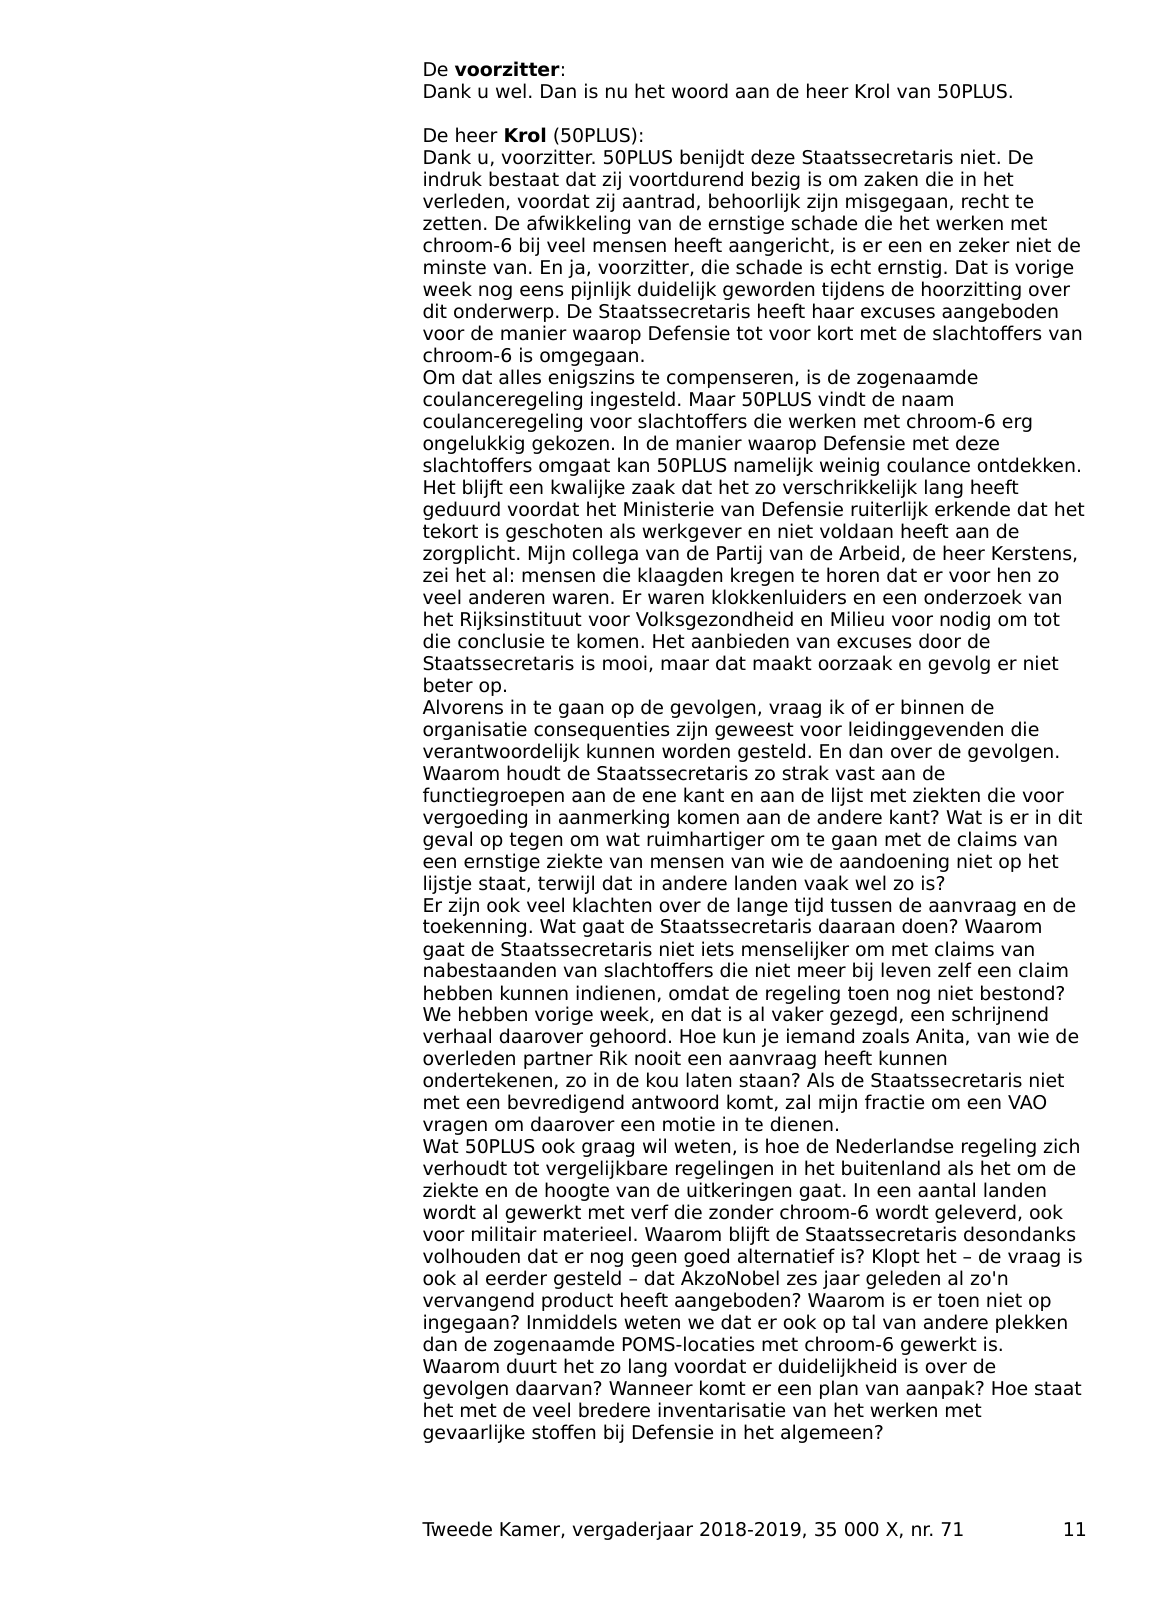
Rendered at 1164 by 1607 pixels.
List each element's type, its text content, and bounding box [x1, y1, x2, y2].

text De heer Krol (50PLUS): [422, 125, 1087, 147]
text Dank u wel. Dan is nu het woord aan de heer Krol van 50PLUS. [422, 81, 1087, 103]
text De voorzitter: [422, 59, 1087, 81]
text Dank u, voorzitter. 50PLUS benijdt deze Staatssecretaris niet. De indruk bestaat dat zij voortdurend bezig is om zaken die in het verleden, voordat zij aantrad, behoorlijk zijn misgegaan, recht te zetten. De afwikkeling van de ernstige schade die het werken met chroom-6 bij veel mensen heeft aangericht, is er een en zeker niet de minste van. En ja, voorzitter, die schade is echt ernstig. Dat is vorige week nog eens pijnlijk duidelijk geworden tijdens de hoorzitting over dit onderwerp. De Staatssecretaris heeft haar excuses aangeboden voor de manier waarop Defensie tot voor kort met de slachtoffers van chroom-6 is omgegaan. [422, 147, 1087, 367]
text Wat 50PLUS ook graag wil weten, is hoe de Nederlandse regeling zich verhoudt tot vergelijkbare regelingen in het buitenland als het om de ziekte en de hoogte van de uitkeringen gaat. In een aantal landen wordt al gewerkt met verf die zonder chroom-6 wordt geleverd, ook voor militair materieel. Waarom blijft de Staatssecretaris desondanks volhouden dat er nog geen goed alternatief is? Klopt het – de vraag is ook al eerder gesteld – dat AkzoNobel zes jaar geleden al zo'n vervangend product heeft aangeboden? Waarom is er toen niet op ingegaan? Inmiddels weten we dat er ook op tal van andere plekken dan de zogenaamde POMS-locaties met chroom-6 gewerkt is. Waarom duurt het zo lang voordat er duidelijkheid is over de gevolgen daarvan? Wanneer komt er een plan van aanpak? Hoe staat het met de veel bredere inventarisatie van het werken met gevaarlijke stoffen bij Defensie in het algemeen? [422, 1136, 1087, 1444]
text Alvorens in te gaan op de gevolgen, vraag ik of er binnen de organisatie consequenties zijn geweest voor leidinggevenden die verantwoordelijk kunnen worden gesteld. En dan over de gevolgen. Waarom houdt de Staatssecretaris zo strak vast aan de functiegroepen aan de ene kant en aan de lijst met ziekten die voor vergoeding in aanmerking komen aan de andere kant? Wat is er in dit geval op tegen om wat ruimhartiger om te gaan met de claims van een ernstige ziekte van mensen van wie de aandoening niet op het lijstje staat, terwijl dat in andere landen vaak wel zo is? [422, 697, 1087, 894]
text Om dat alles enigszins te compenseren, is de zogenaamde coulanceregeling ingesteld. Maar 50PLUS vindt de naam coulanceregeling voor slachtoffers die werken met chroom-6 erg ongelukkig gekozen. In de manier waarop Defensie met deze slachtoffers omgaat kan 50PLUS namelijk weinig coulance ontdekken. Het blijft een kwalijke zaak dat het zo verschrikkelijk lang heeft geduurd voordat het Ministerie van Defensie ruiterlijk erkende dat het tekort is geschoten als werkgever en niet voldaan heeft aan de zorgplicht. Mijn collega van de Partij van de Arbeid, de heer Kerstens, zei het al: mensen die klaagden kregen te horen dat er voor hen zo veel anderen waren. Er waren klokkenluiders en een onderzoek van het Rijksinstituut voor Volksgezondheid en Milieu voor nodig om tot die conclusie te komen. Het aanbieden van excuses door de Staatssecretaris is mooi, maar dat maakt oorzaak en gevolg er niet beter op. [422, 367, 1087, 697]
text Er zijn ook veel klachten over de lange tijd tussen de aanvraag en de toekenning. Wat gaat de Staatssecretaris daaraan doen? Waarom gaat de Staatssecretaris niet iets menselijker om met claims van nabestaanden van slachtoffers die niet meer bij leven zelf een claim hebben kunnen indienen, omdat de regeling toen nog niet bestond? We hebben vorige week, en dat is al vaker gezegd, een schrijnend verhaal daarover gehoord. Hoe kun je iemand zoals Anita, van wie de overleden partner Rik nooit een aanvraag heeft kunnen ondertekenen, zo in de kou laten staan? Als de Staatssecretaris niet met een bevredigend antwoord komt, zal mijn fractie om een VAO vragen om daarover een motie in te dienen. [422, 894, 1087, 1136]
